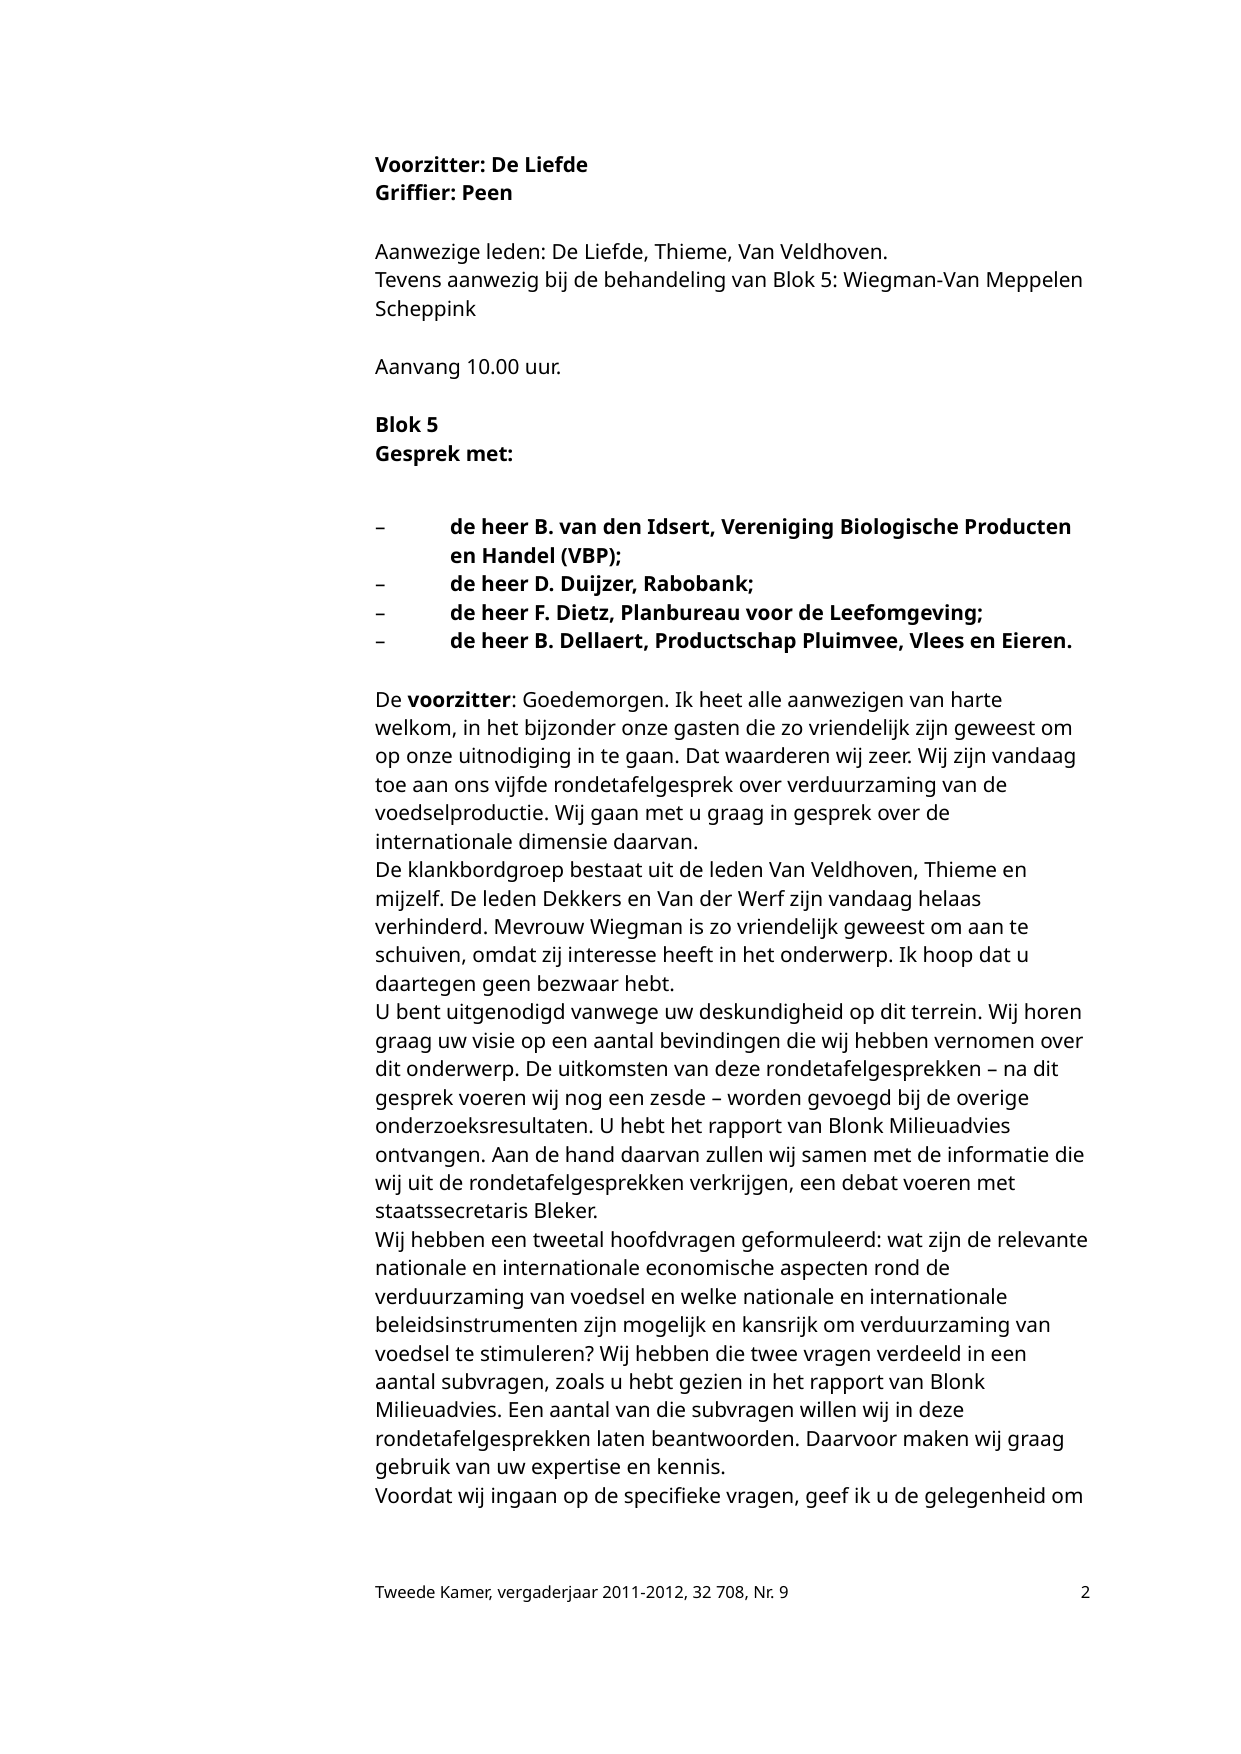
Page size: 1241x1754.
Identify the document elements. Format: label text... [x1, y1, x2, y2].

text De klankbordgroep bestaat uit de leden Van Veldhoven, Thieme en mijzelf. De leden Dekkers en Van der Werf zijn vandaag helaas verhinderd. Mevrouw Wiegman is zo vriendelijk geweest om aan te schuiven, omdat zij interesse heeft in het onderwerp. Ik hoop dat u daartegen geen bezwaar hebt. [375, 855, 1090, 997]
text De voorzitter: Goedemorgen. Ik heet alle aanwezigen van harte welkom, in het bijzonder onze gasten die zo vriendelijk zijn geweest om op onze uitnodiging in te gaan. Dat waarderen wij zeer. Wij zijn vandaag toe aan ons vijfde rondetafelgesprek over verduurzaming van de voedselproductie. Wij gaan met u graag in gesprek over de internationale dimensie daarvan. [375, 685, 1090, 855]
list de heer F. Dietz, Planbureau voor de Leefomgeving; [375, 598, 1090, 626]
text U bent uitgenodigd vanwege uw deskundigheid op dit terrein. Wij horen graag uw visie op een aantal bevindingen die wij hebben vernomen over dit onderwerp. De uitkomsten van deze rondetafelgesprekken – na dit gesprek voeren wij nog een zesde – worden gevoegd bij de overige onderzoeksresultaten. U hebt het rapport van Blonk Milieuadvies ontvangen. Aan de hand daarvan zullen wij samen met de informatie die wij uit de rondetafelgesprekken verkrijgen, een debat voeren met staatssecretaris Bleker. [375, 997, 1090, 1225]
text Blok 5 [375, 411, 1090, 439]
list de heer D. Duijzer, Rabobank; [375, 569, 1090, 598]
text Voordat wij ingaan op de specifieke vragen, geef ik u de gelegenheid om [375, 1481, 1090, 1509]
list de heer B. van den Idsert, Vereniging Biologische Producten en Handel (VBP); [375, 512, 1090, 569]
text Aanvang 10.00 uur. [375, 352, 1090, 381]
text Gesprek met: [375, 439, 1090, 467]
list de heer B. Dellaert, Productschap Pluimvee, Vlees en Eieren. [375, 626, 1090, 655]
text Wij hebben een tweetal hoofdvragen geformuleerd: wat zijn de relevante nationale en internationale economische aspecten rond de verduurzaming van voedsel en welke nationale en internationale beleidsinstrumenten zijn mogelijk en kansrijk om verduurzaming van voedsel te stimuleren? Wij hebben die twee vragen verdeeld in een aantal subvragen, zoals u hebt gezien in het rapport van Blonk Milieuadvies. Een aantal van die subvragen willen wij in deze rondetafelgesprekken laten beantwoorden. Daarvoor maken wij graag gebruik van uw expertise en kennis. [375, 1225, 1090, 1481]
text Griffier: Peen [375, 178, 1090, 207]
text Voorzitter: De Liefde [375, 150, 1090, 178]
text Tevens aanwezig bij de behandeling van Blok 5: Wiegman-Van Meppelen Scheppink [375, 265, 1090, 322]
text Aanwezige leden: De Liefde, Thieme, Van Veldhoven. [375, 237, 1090, 265]
